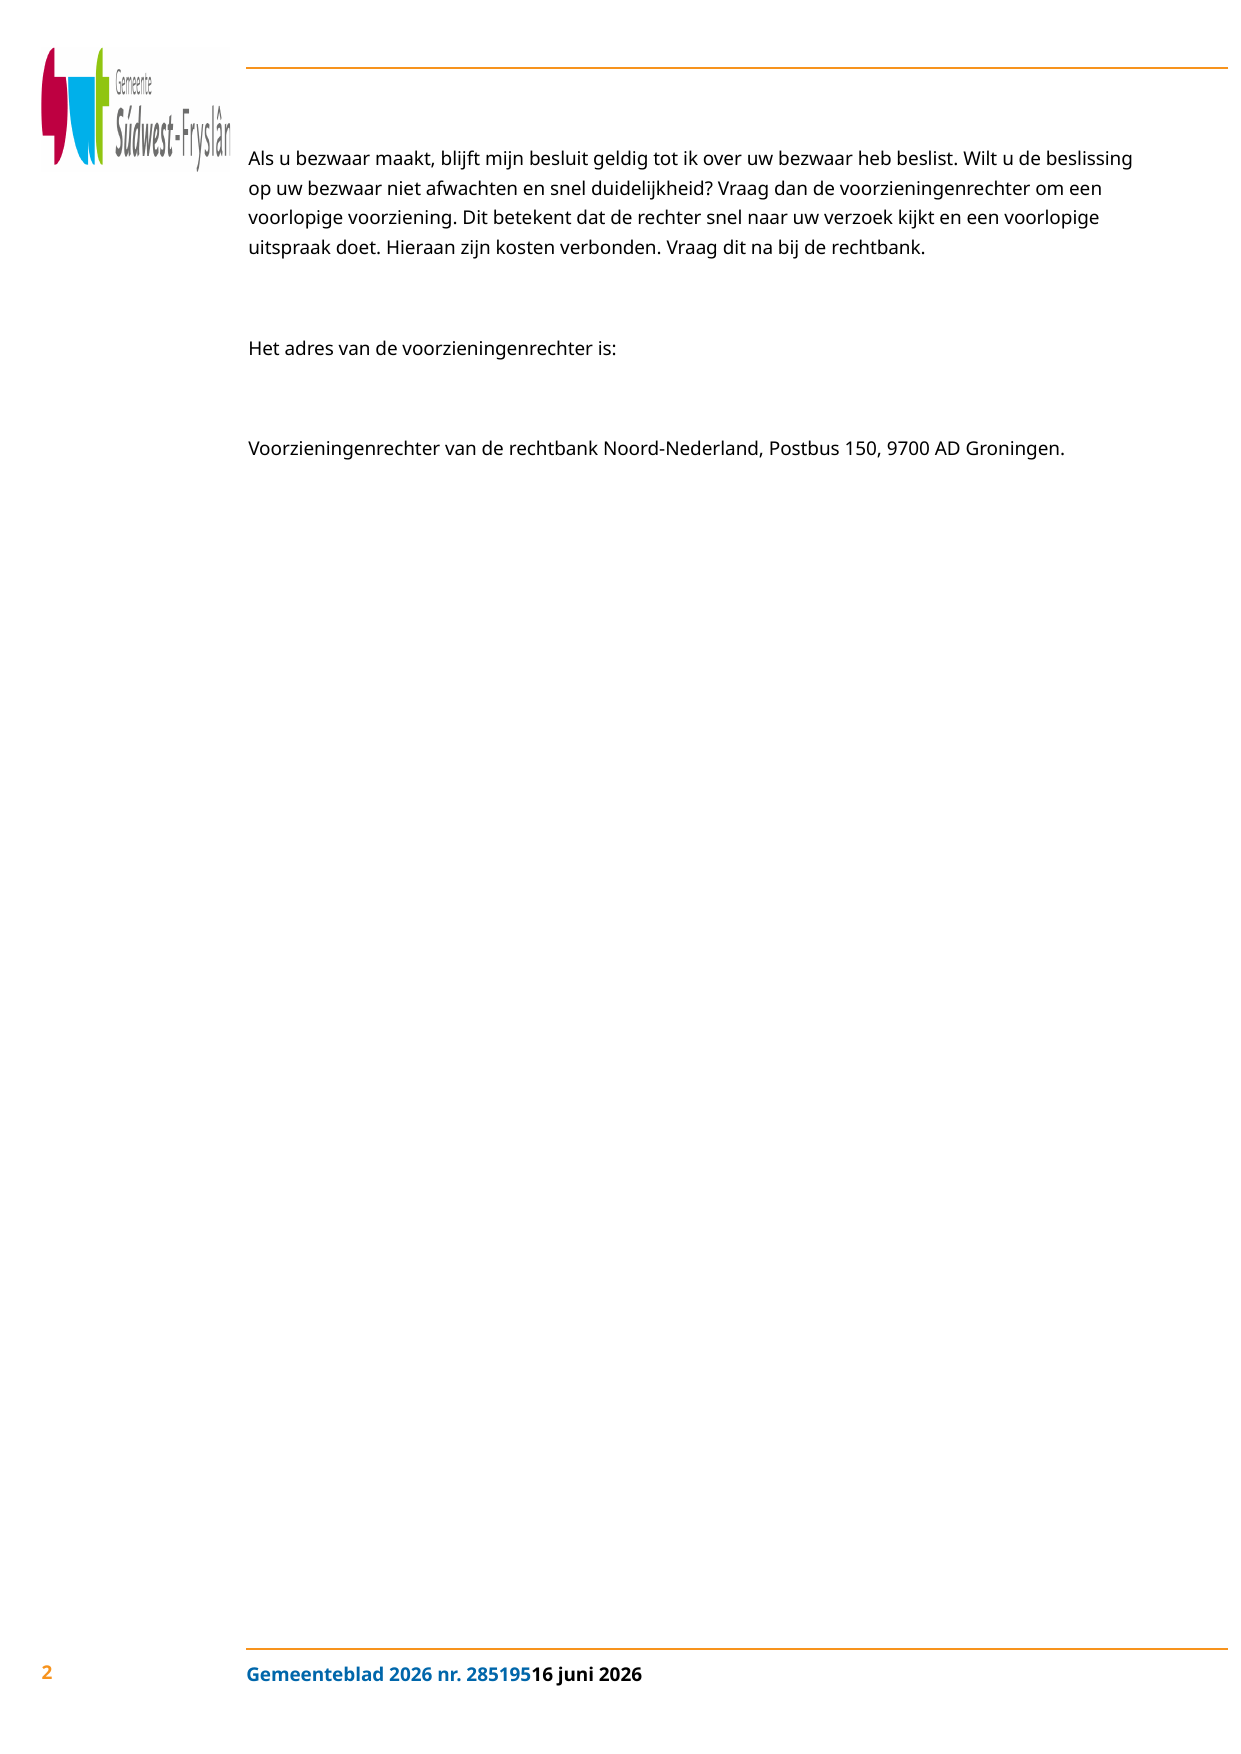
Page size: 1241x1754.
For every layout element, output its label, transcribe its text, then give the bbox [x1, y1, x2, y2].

text Voorzieningenrechter van de rechtbank Noord-Nederland, Postbus 150, 9700 AD Groningen. [248, 436, 1152, 461]
picture [41, 47, 231, 172]
text Het adres van de voorzieningenrechter is: [248, 335, 1152, 361]
text Als u bezwaar maakt, blijft mijn besluit geldig tot ik over uw bezwaar heb beslist. Wilt u de beslissing op uw bezwaar niet afwachten en snel duidelijkheid? Vraag dan de voorzieningenrechter om een voorlopige voorziening. Dit betekent dat de rechter snel naar uw verzoek kijkt en een voorlopige uitspraak doet. Hieraan zijn kosten verbonden. Vraag dit na bij de rechtbank. [248, 145, 1152, 260]
